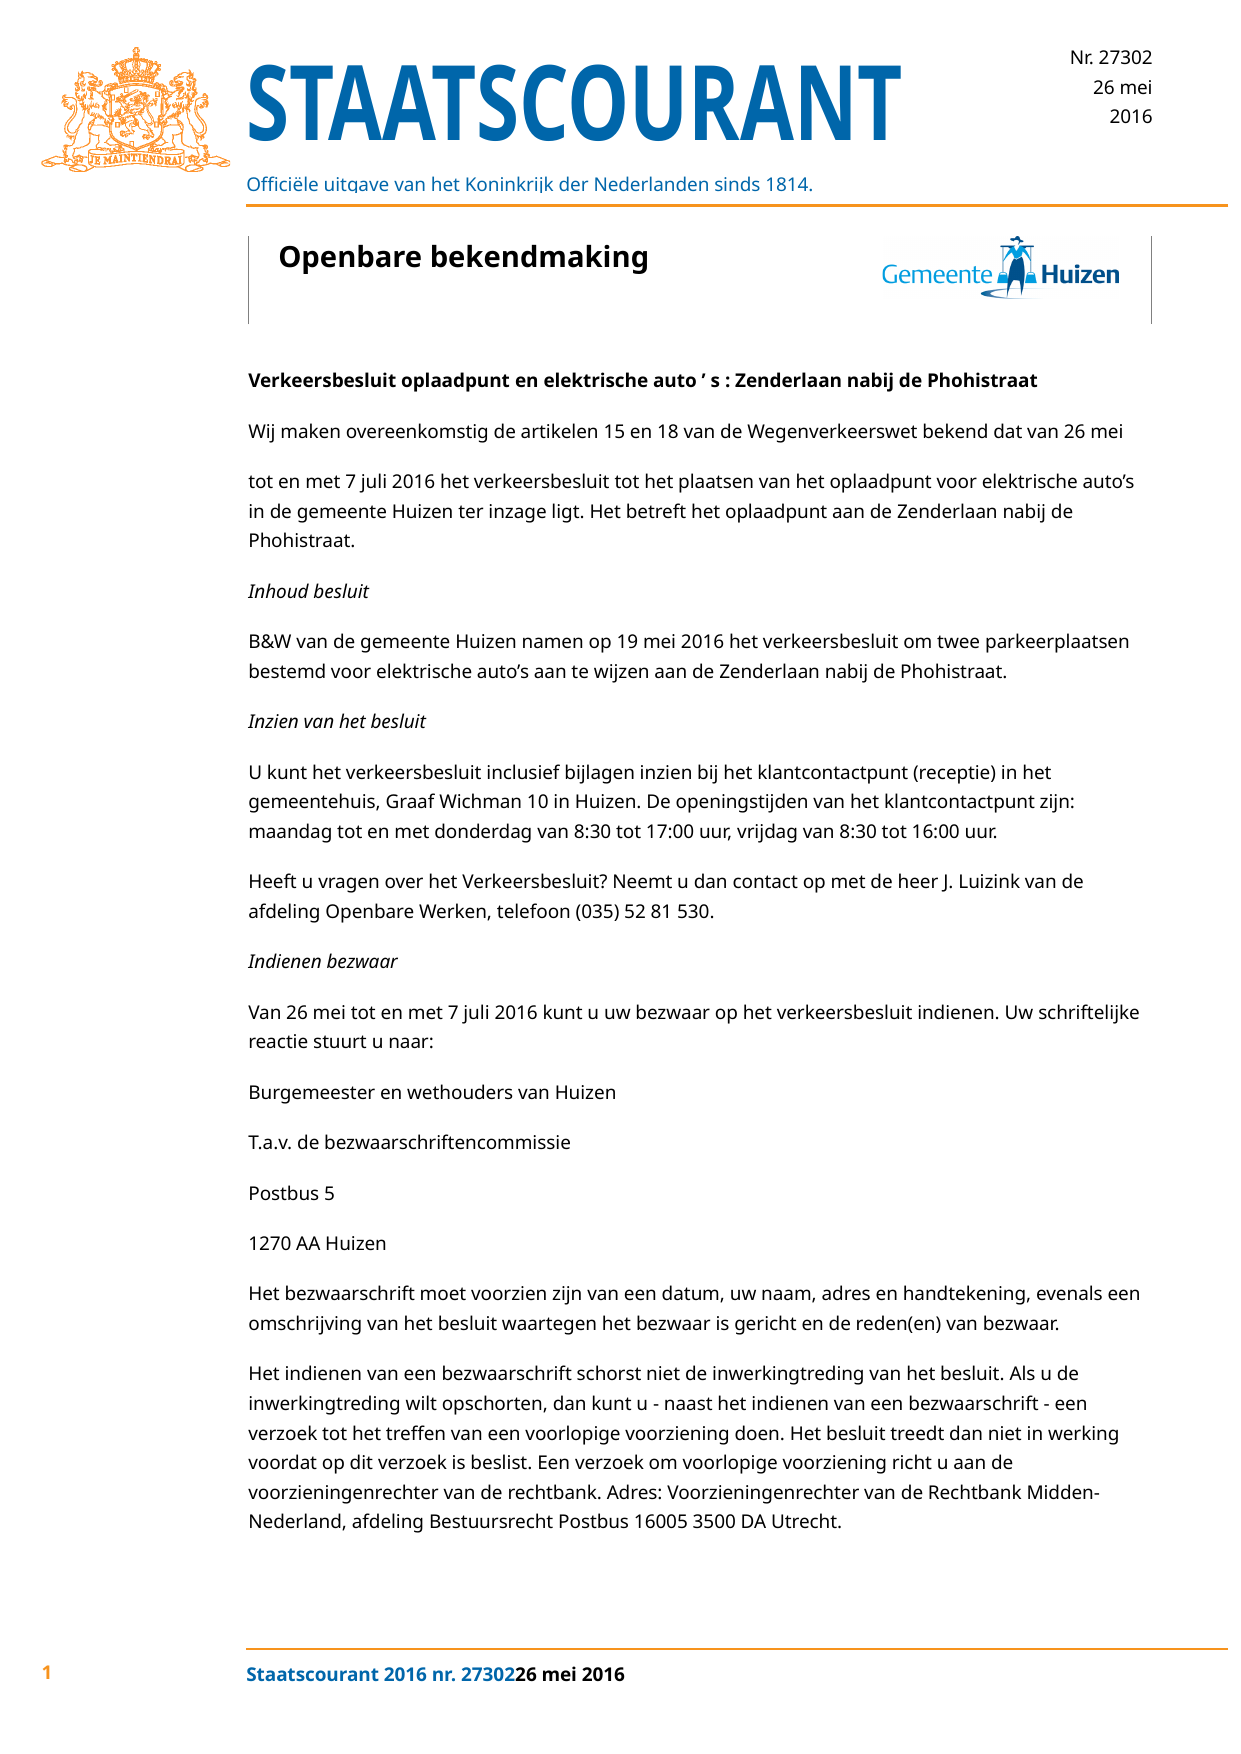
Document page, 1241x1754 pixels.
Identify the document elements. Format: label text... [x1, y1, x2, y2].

picture [882, 236, 1119, 299]
text Inhoud besluit [248, 578, 1152, 604]
text B&W van de gemeente Huizen namen op 19 mei 2016 het verkeersbesluit om twee parkeerplaatsen bestemd voor elektrische auto’s aan te wijzen aan de Zenderlaan nabij de Phohistraat. [248, 628, 1152, 684]
text Verkeersbesluit oplaadpunt en elektrische auto ’ s : Zenderlaan nabij de Phohistraat [248, 368, 1152, 393]
text Indienen bezwaar [248, 948, 1152, 974]
text Van 26 mei tot en met 7 juli 2016 kunt u uw bezwaar op het verkeersbesluit indienen. Uw schriftelijke reactie stuurt u naar: [248, 999, 1152, 1054]
text Inzien van het besluit [248, 708, 1152, 734]
text 1270 AA Huizen [248, 1230, 1152, 1256]
text Heeft u vragen over het Verkeersbesluit? Neemt u dan contact op met de heer J. Luizink van de afdeling Openbare Werken, telefoon (035) 52 81 530. [248, 868, 1152, 924]
table_header [850, 236, 1151, 324]
text T.a.v. de bezwaarschriftencommissie [248, 1129, 1152, 1155]
text Wij maken overeenkomstig de artikelen 15 en 18 van de Wegenverkeerswet bekend dat van 26 mei [248, 418, 1152, 444]
text Burgemeester en wethouders van Huizen [248, 1079, 1152, 1105]
table_header Openbare bekendmaking [249, 236, 850, 324]
text U kunt het verkeersbesluit inclusief bijlagen inzien bij het klantcontactpunt (receptie) in het gemeentehuis, Graaf Wichman 10 in Huizen. De openingstijden van het klantcontactpunt zijn: maandag tot en met donderdag van 8:30 tot 17:00 uur, vrijdag van 8:30 tot 16:00 uur. [248, 759, 1152, 844]
text Het bezwaarschrift moet voorzien zijn van een datum, uw naam, adres en handtekening, evenals een omschrijving van het besluit waartegen het bezwaar is gericht en de reden(en) van bezwaar. [248, 1281, 1152, 1336]
text Het indienen van een bezwaarschrift schorst niet de inwerkingtreding van het besluit. Als u de inwerkingtreding wilt opschorten, dan kunt u - naast het indienen van een bezwaarschrift - een verzoek tot het treffen van een voorlopige voorziening doen. Het besluit treedt dan niet in werking voordat op dit verzoek is beslist. Een verzoek om voorlopige voorziening richt u aan de voorzieningenrechter van de rechtbank. Adres: Voorzieningenrechter van de Rechtbank Midden-Nederland, afdeling Bestuursrecht Postbus 16005 3500 DA Utrecht. [248, 1361, 1152, 1534]
picture [41, 47, 231, 172]
text tot en met 7 juli 2016 het verkeersbesluit tot het plaatsen van het oplaadpunt voor elektrische auto’s in de gemeente Huizen ter inzage ligt. Het betreft het oplaadpunt aan de Zenderlaan nabij de Phohistraat. [248, 468, 1152, 553]
text Postbus 5 [248, 1180, 1152, 1206]
